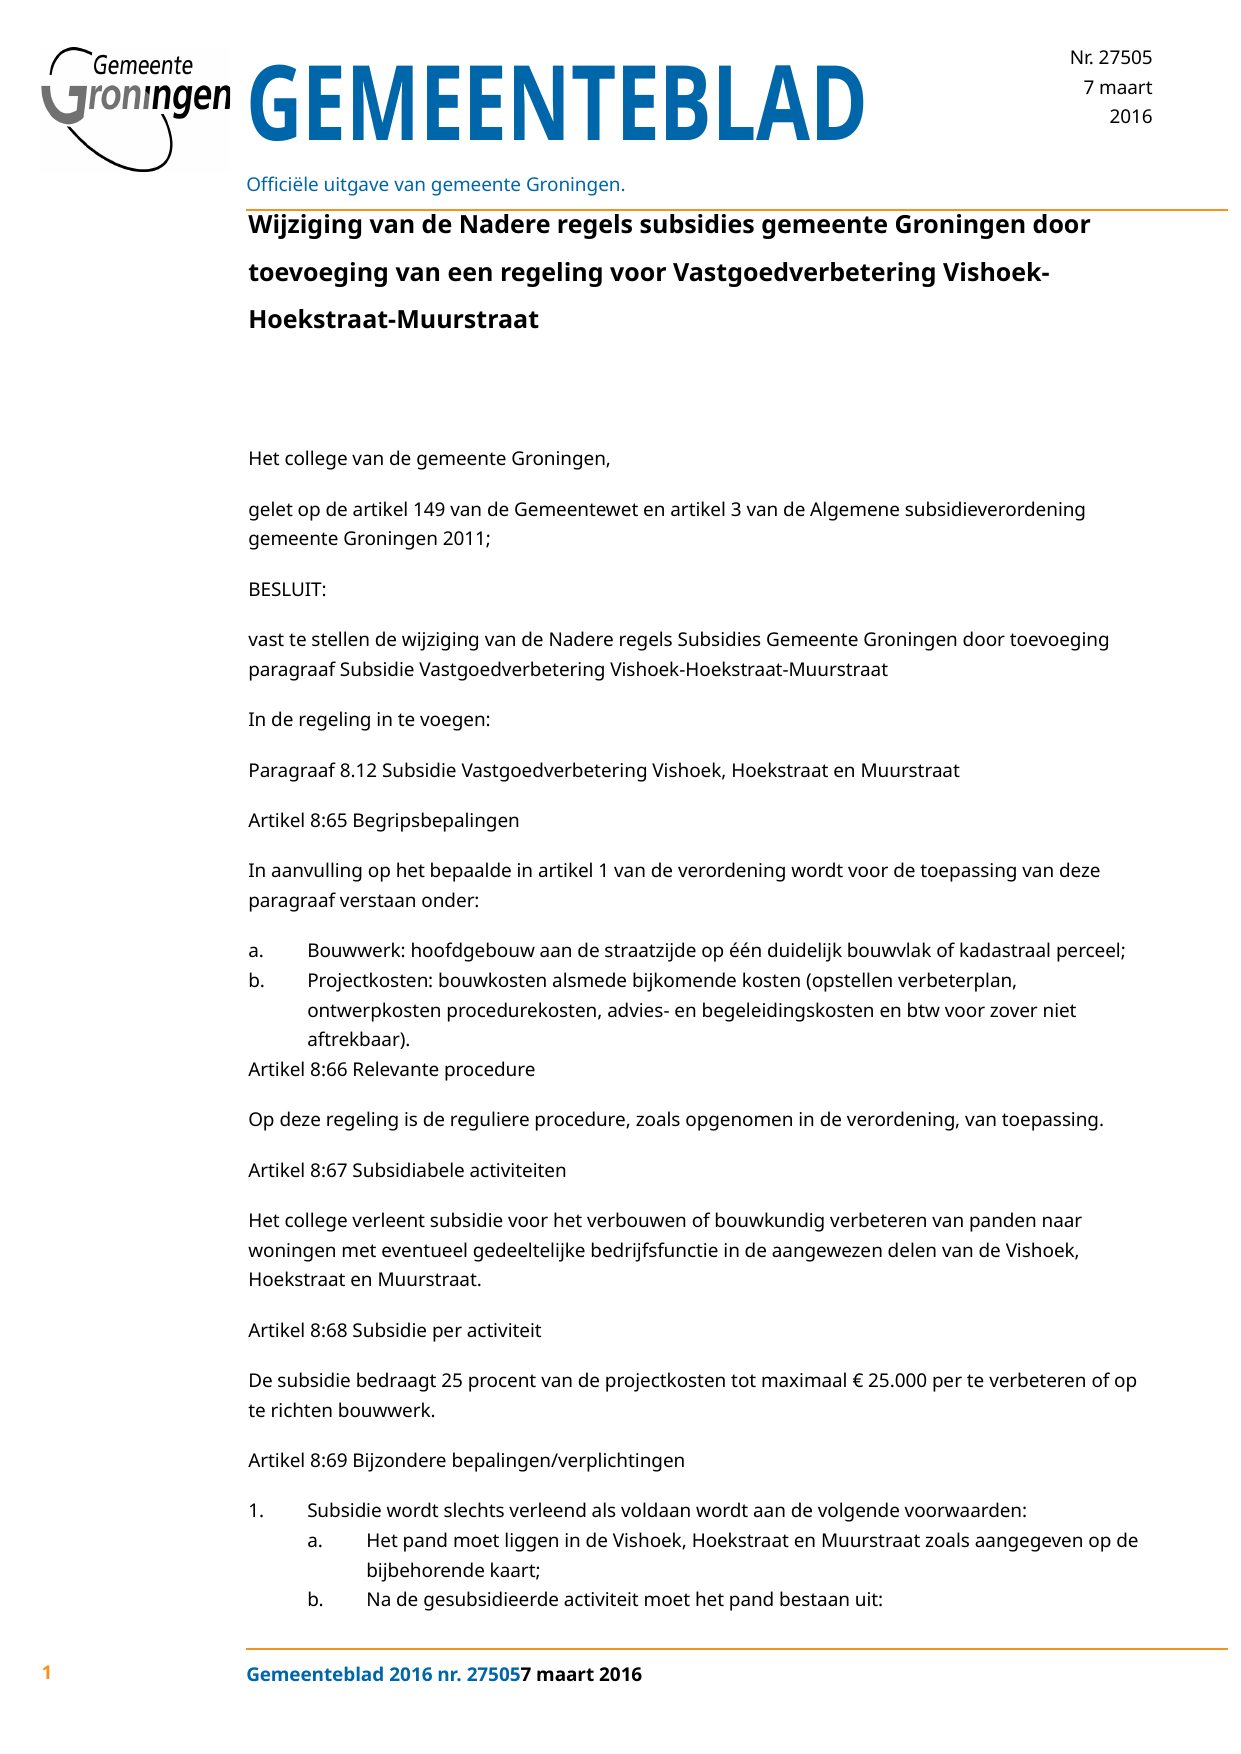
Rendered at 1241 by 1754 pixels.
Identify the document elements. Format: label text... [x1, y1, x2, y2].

text In de regeling in te voegen: [248, 706, 1152, 732]
text Wijziging van de Nadere regels subsidies gemeente Groningen door toevoeging van een regeling voor Vastgoedverbetering Vishoek-Hoekstraat-Muurstraat [248, 211, 1152, 336]
text BESLUIT: [248, 576, 1152, 602]
text Het college verleent subsidie voor het verbouwen of bouwkundig verbeteren van panden naar woningen met eventueel gedeeltelijke bedrijfsfunctie in de aangewezen delen van de Vishoek, Hoekstraat en Muurstraat. [248, 1207, 1152, 1292]
list Projectkosten: bouwkosten alsmede bijkomende kosten (opstellen verbeterplan, ontwerpkosten procedurekosten, advies- en begeleidingskosten en btw voor zover niet aftrekbaar). [248, 967, 1152, 1052]
list Na de gesubsidieerde activiteit moet het pand bestaan uit: [307, 1586, 1152, 1612]
text Artikel 8:66 Relevante procedure [248, 1056, 1152, 1082]
text Paragraaf 8.12 Subsidie Vastgoedverbetering Vishoek, Hoekstraat en Muurstraat [248, 757, 1152, 782]
list Bouwwerk: hoofdgebouw aan de straatzijde op één duidelijk bouwvlak of kadastraal perceel; [248, 938, 1152, 963]
text vast te stellen de wijziging van de Nadere regels Subsidies Gemeente Groningen door toevoeging paragraaf Subsidie Vastgoedverbetering Vishoek-Hoekstraat-Muurstraat [248, 626, 1152, 682]
list Het pand moet liggen in de Vishoek, Hoekstraat en Muurstraat zoals aangegeven op de bijbehorende kaart; [307, 1527, 1152, 1582]
text De subsidie bedraagt 25 procent van de projectkosten tot maximaal € 25.000 per te verbeteren of op te richten bouwwerk. [248, 1367, 1152, 1422]
text gelet op de artikel 149 van de Gemeentewet en artikel 3 van de Algemene subsidieverordening gemeente Groningen 2011; [248, 496, 1152, 551]
text In aanvulling op het bepaalde in artikel 1 van de verordening wordt voor de toepassing van deze paragraaf verstaan onder: [248, 858, 1152, 913]
text Op deze regeling is de reguliere procedure, zoals opgenomen in de verordening, van toepassing. [248, 1106, 1152, 1132]
list Subsidie wordt slechts verleend als voldaan wordt aan de volgende voorwaarden: [248, 1498, 1152, 1523]
text Artikel 8:69 Bijzondere bepalingen/verplichtingen [248, 1447, 1152, 1473]
text Artikel 8:67 Subsidiabele activiteiten [248, 1157, 1152, 1182]
text Artikel 8:65 Begripsbepalingen [248, 807, 1152, 833]
text Het college van de gemeente Groningen, [248, 446, 1152, 471]
text Artikel 8:68 Subsidie per activiteit [248, 1317, 1152, 1342]
picture [41, 47, 231, 172]
